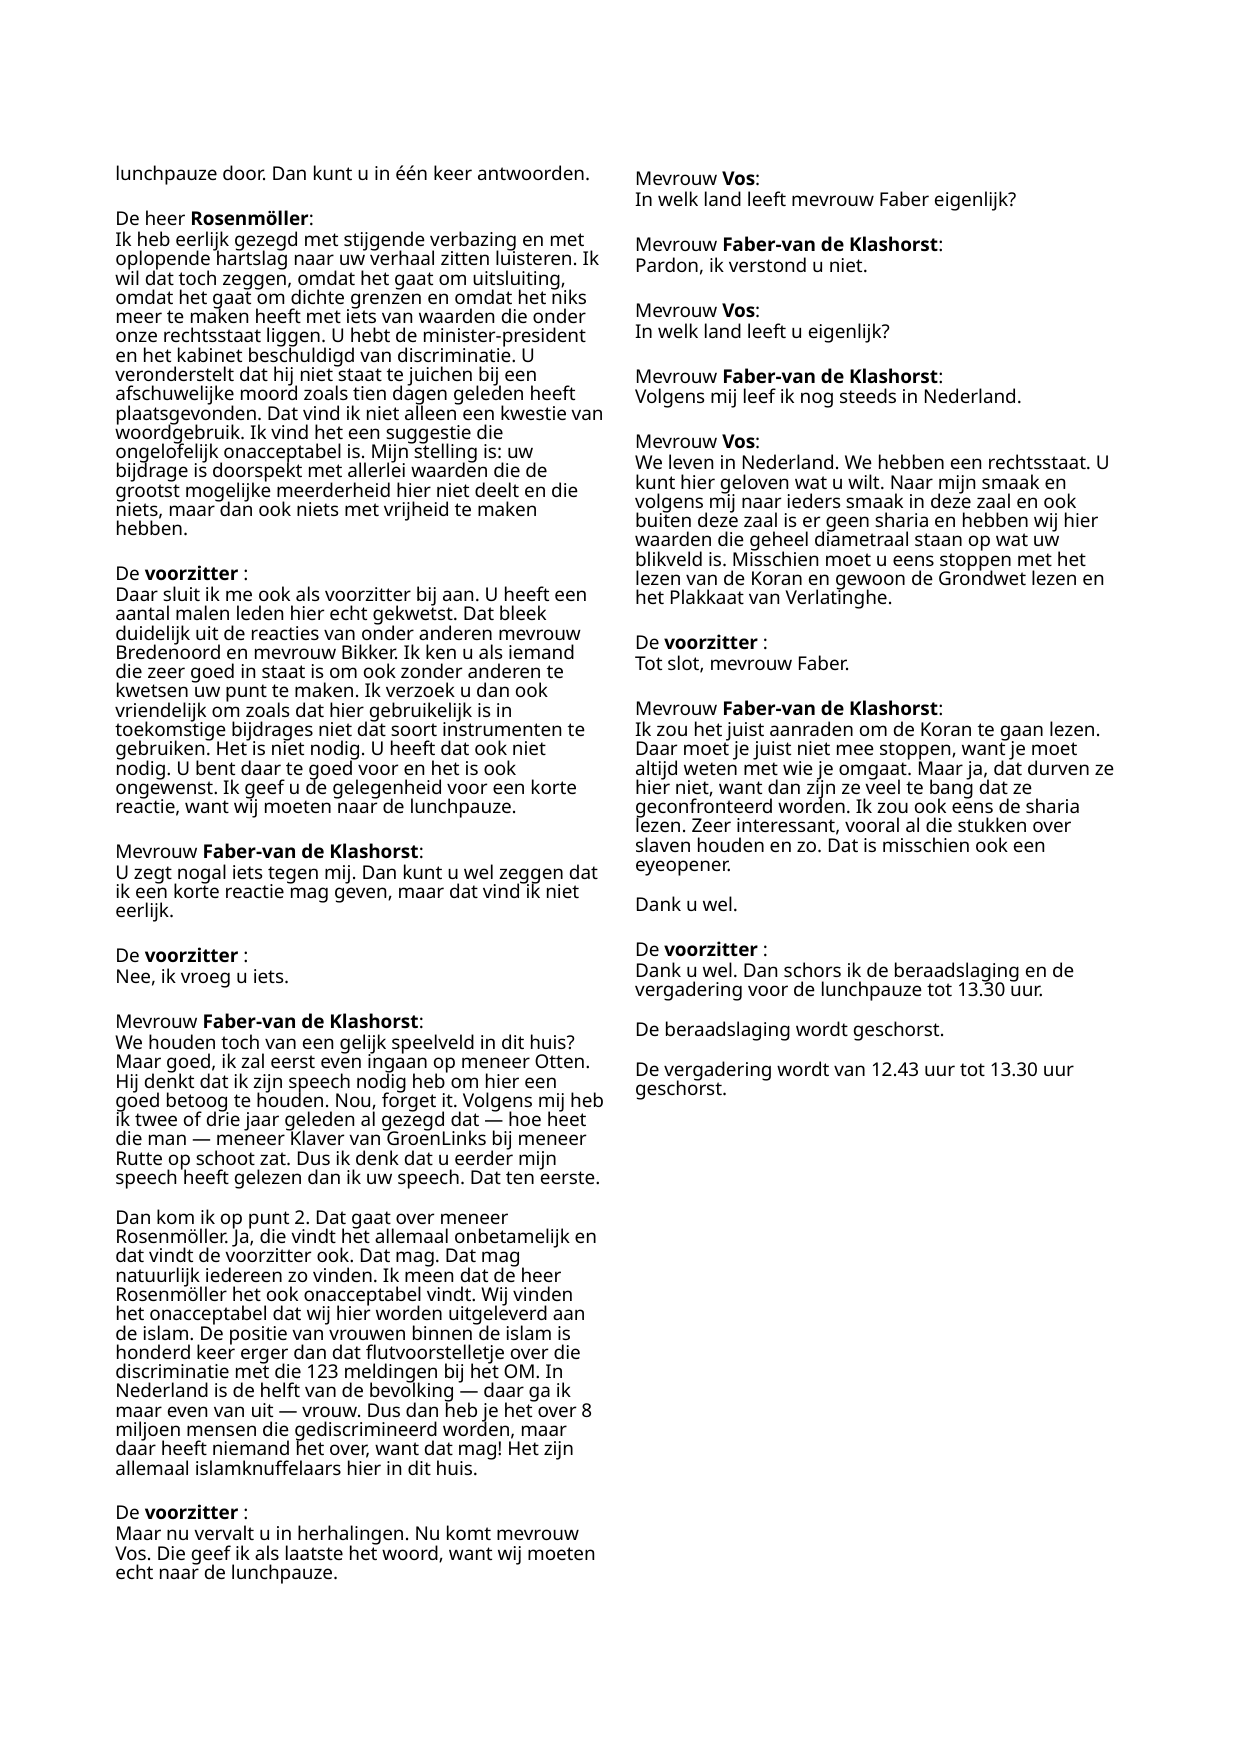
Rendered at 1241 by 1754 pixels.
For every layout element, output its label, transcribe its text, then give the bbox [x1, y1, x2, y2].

text Dank u wel. [635, 896, 1125, 915]
text Pardon, ik verstond u niet. [635, 257, 1125, 276]
text Mevrouw Faber-van de Klashorst: [115, 838, 605, 864]
text De voorzitter : [635, 936, 1125, 962]
text Tot slot, mevrouw Faber. [635, 655, 1125, 674]
text Daar sluit ik me ook als voorzitter bij aan. U heeft een aantal malen leden hier echt gekwetst. Dat bleek duidelijk uit de reacties van onder anderen mevrouw Bredenoord en mevrouw Bikker. Ik ken u als iemand die zeer goed in staat is om ook zonder anderen te kwetsen uw punt te maken. Ik verzoek u dan ook vriendelijk om zoals dat hier gebruikelijk is in toekomstige bijdrages niet dat soort instrumenten te gebruiken. Het is niet nodig. U heeft dat ook niet nodig. U bent daar te goed voor en het is ook ongewenst. Ik geef u de gelegenheid voor een korte reactie, want wij moeten naar de lunchpauze. [115, 586, 605, 817]
text lunchpauze door. Dan kunt u in één keer antwoorden. [115, 165, 605, 184]
text Maar nu vervalt u in herhalingen. Nu komt mevrouw Vos. Die geef ik als laatste het woord, want wij moeten echt naar de lunchpauze. [115, 1525, 605, 1583]
text Ik heb eerlijk gezegd met stijgende verbazing en met oplopende hartslag naar uw verhaal zitten luisteren. Ik wil dat toch zeggen, omdat het gaat om uitsluiting, omdat het gaat om dichte grenzen en omdat het niks meer te maken heeft met iets van waarden die onder onze rechtsstaat liggen. U hebt de minister-president en het kabinet beschuldigd van discriminatie. U veronderstelt dat hij niet staat te juichen bij een afschuwelijke moord zoals tien dagen geleden heeft plaatsgevonden. Dat vind ik niet alleen een kwestie van woordgebruik. Ik vind het een suggestie die ongelofelijk onacceptabel is. Mijn stelling is: uw bijdrage is doorspekt met allerlei waarden die de grootst mogelijke meerderheid hier niet deelt en die niets, maar dan ook niets met vrijheid te maken hebben. [115, 231, 605, 539]
text Dank u wel. Dan schors ik de beraadslaging en de vergadering voor de lunchpauze tot 13.30 uur. [635, 962, 1125, 1000]
text We leven in Nederland. We hebben een rechtsstaat. U kunt hier geloven wat u wilt. Naar mijn smaak en volgens mij naar ieders smaak in deze zaal en ook buiten deze zaal is er geen sharia en hebben wij hier waarden die geheel diametraal staan op wat uw blikveld is. Misschien moet u eens stoppen met het lezen van de Koran en gewoon de Grondwet lezen en het Plakkaat van Verlatinghe. [635, 454, 1125, 608]
text De voorzitter : [115, 942, 605, 968]
text Dan kom ik op punt 2. Dat gaat over meneer Rosenmöller. Ja, die vindt het allemaal onbetamelijk en dat vindt de voorzitter ook. Dat mag. Dat mag natuurlijk iedereen zo vinden. Ik meen dat de heer Rosenmöller het ook onacceptabel vindt. Wij vinden het onacceptabel dat wij hier worden uitgeleverd aan de islam. De positie van vrouwen binnen de islam is honderd keer erger dan dat flutvoorstelletje over die discriminatie met die 123 meldingen bij het OM. In Nederland is de helft van de bevolking — daar ga ik maar even van uit — vrouw. Dus dan heb je het over 8 miljoen mensen die gediscrimineerd worden, maar daar heeft niemand het over, want dat mag! Het zijn allemaal islamknuffelaars hier in dit huis. [115, 1209, 605, 1479]
text Mevrouw Faber-van de Klashorst: [115, 1008, 605, 1034]
text U zegt nogal iets tegen mij. Dan kunt u wel zeggen dat ik een korte reactie mag geven, maar dat vind ik niet eerlijk. [115, 864, 605, 922]
text Ik zou het juist aanraden om de Koran te gaan lezen. Daar moet je juist niet mee stoppen, want je moet altijd weten met wie je omgaat. Maar ja, dat durven ze hier niet, want dan zijn ze veel te bang dat ze geconfronteerd worden. Ik zou ook eens de sharia lezen. Zeer interessant, vooral al die stukken over slaven houden en zo. Dat is misschien ook een eyeopener. [635, 721, 1125, 875]
text Volgens mij leef ik nog steeds in Nederland. [635, 388, 1125, 408]
text Mevrouw Vos: [635, 165, 1125, 191]
text Mevrouw Faber-van de Klashorst: [635, 231, 1125, 257]
text De beraadslaging wordt geschorst. [635, 1021, 1125, 1040]
text Mevrouw Faber-van de Klashorst: [635, 363, 1125, 388]
text De heer Rosenmöller: [115, 205, 605, 231]
text De vergadering wordt van 12.43 uur tot 13.30 uur geschorst. [635, 1061, 1125, 1100]
text We houden toch van een gelijk speelveld in dit huis? Maar goed, ik zal eerst even ingaan op meneer Otten. Hij denkt dat ik zijn speech nodig heb om hier een goed betoog te houden. Nou, forget it. Volgens mij heb ik twee of drie jaar geleden al gezegd dat — hoe heet die man — meneer Klaver van GroenLinks bij meneer Rutte op schoot zat. Dus ik denk dat u eerder mijn speech heeft gelezen dan ik uw speech. Dat ten eerste. [115, 1034, 605, 1188]
text De voorzitter : [115, 1499, 605, 1525]
text Mevrouw Vos: [635, 297, 1125, 323]
text De voorzitter : [635, 629, 1125, 655]
text De voorzitter : [115, 560, 605, 586]
text Mevrouw Faber-van de Klashorst: [635, 695, 1125, 721]
text In welk land leeft mevrouw Faber eigenlijk? [635, 191, 1125, 210]
text In welk land leeft u eigenlijk? [635, 323, 1125, 342]
text Nee, ik vroeg u iets. [115, 968, 605, 987]
text Mevrouw Vos: [635, 429, 1125, 454]
